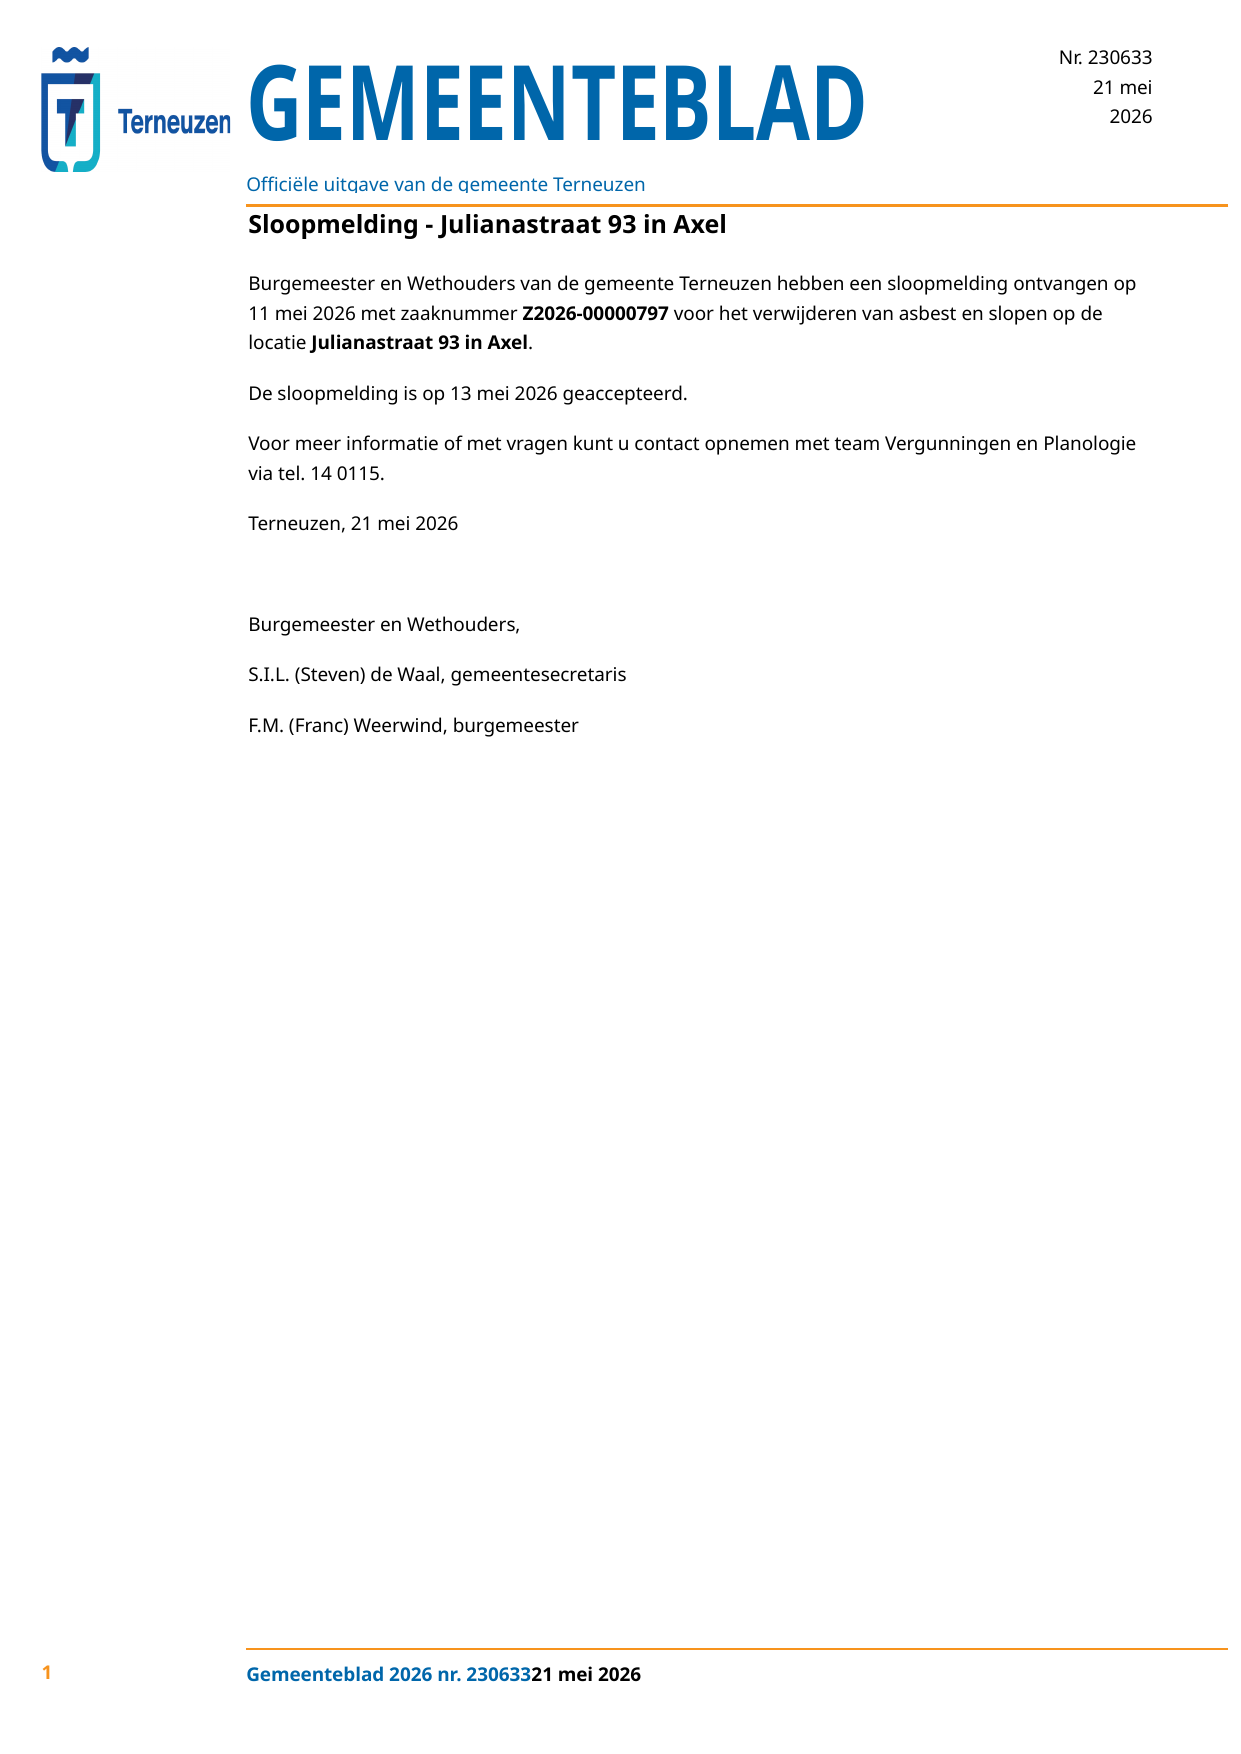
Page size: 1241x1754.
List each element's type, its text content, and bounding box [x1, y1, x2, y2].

text F.M. (Franc) Weerwind, burgemeester [248, 712, 1152, 738]
text Burgemeester en Wethouders van de gemeente Terneuzen hebben een sloopmelding ontvangen op 11 mei 2026 met zaaknummer Z2026-00000797 voor het verwijderen van asbest en slopen op de locatie Julianastraat 93 in Axel. [248, 270, 1152, 355]
text S.I.L. (Steven) de Waal, gemeentesecretaris [248, 662, 1152, 687]
picture [41, 47, 231, 172]
text Sloopmelding - Julianastraat 93 in Axel [248, 207, 1152, 241]
text Voor meer informatie of met vragen kunt u contact opnemen met team Vergunningen en Planologie via tel. 14 0115. [248, 430, 1152, 486]
text Burgemeester en Wethouders, [248, 611, 1152, 637]
text Terneuzen, 21 mei 2026 [248, 510, 1152, 536]
text De sloopmelding is op 13 mei 2026 geaccepteerd. [248, 380, 1152, 406]
